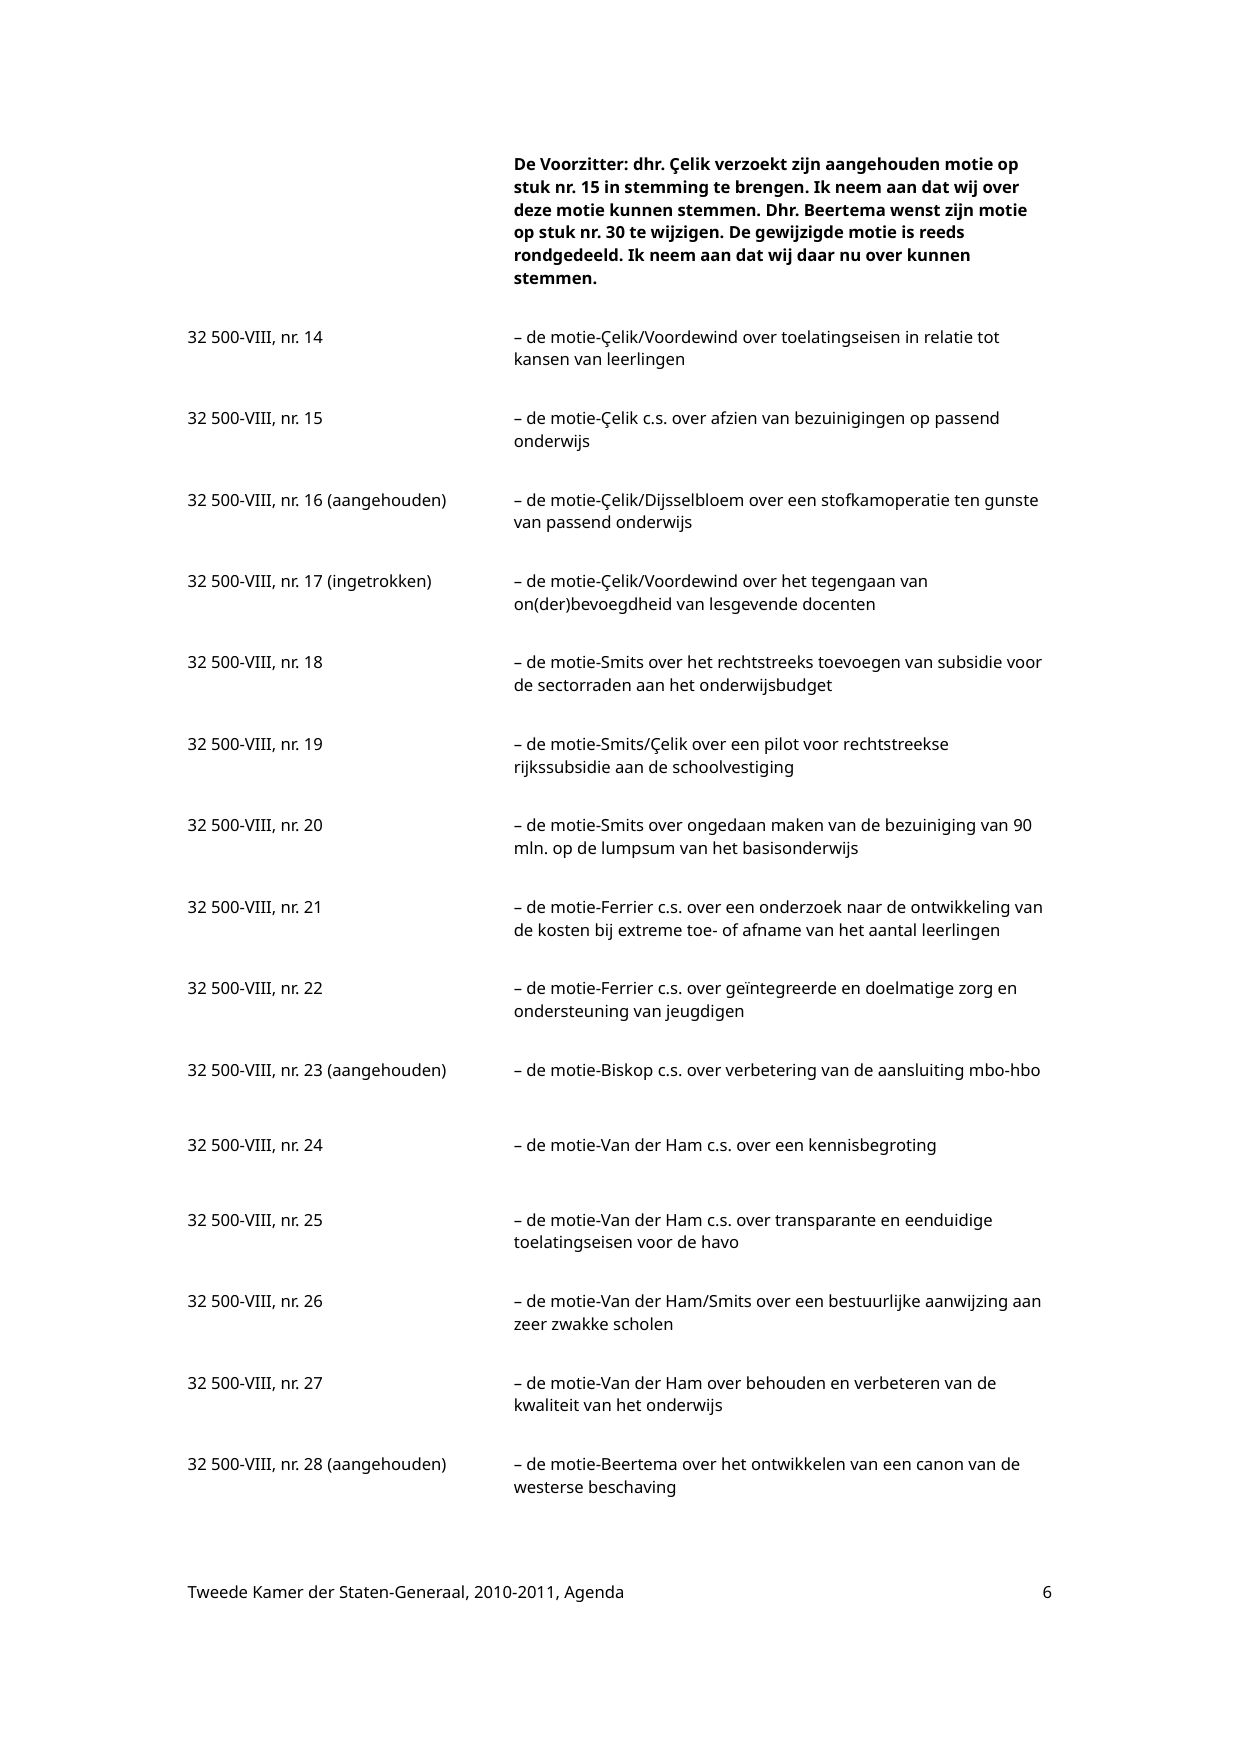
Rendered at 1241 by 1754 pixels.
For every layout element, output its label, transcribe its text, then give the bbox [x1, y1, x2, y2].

table_cell 32 500-VIII, nr. 24 [188, 1130, 490, 1205]
table_cell – de motie-Smits over ongedaan maken van de bezuiniging van 90 mln. op de lumpsum van het basisonderwijs [510, 811, 1053, 892]
table_cell [490, 150, 510, 322]
table_cell – de motie-Çelik/Dijsselbloem over een stofkamoperatie ten gunste van passend onderwijs [510, 485, 1053, 567]
table_cell – de motie-Biskop c.s. over verbetering van de aansluiting mbo-hbo [510, 1055, 1053, 1130]
table_cell De Voorzitter: dhr. Çelik verzoekt zijn aangehouden motie op stuk nr. 15 in stemming te brengen. Ik neem aan dat wij over deze motie kunnen stemmen. Dhr. Beertema wenst zijn motie op stuk nr. 30 te wijzigen. De gewijzigde motie is reeds rondgedeeld. Ik neem aan dat wij daar nu over kunnen stemmen. [510, 150, 1053, 322]
table_cell [490, 567, 510, 648]
table_cell – de motie-Van der Ham c.s. over transparante en eenduidige toelatingseisen voor de havo [510, 1205, 1053, 1287]
table_cell – de motie-Ferrier c.s. over een onderzoek naar de ontwikkeling van de kosten bij extreme toe- of afname van het aantal leerlingen [510, 893, 1053, 974]
table_cell 32 500-VIII, nr. 23 (aangehouden) [188, 1055, 490, 1130]
table_cell [490, 485, 510, 567]
table_cell [490, 404, 510, 485]
table_cell 32 500-VIII, nr. 16 (aangehouden) [188, 485, 490, 567]
table_cell – de motie-Smits/Çelik over een pilot voor rechtstreekse rijkssubsidie aan de schoolvestiging [510, 730, 1053, 811]
table_cell [490, 1450, 510, 1531]
table_cell [490, 1368, 510, 1450]
table_cell [490, 1055, 510, 1130]
table_cell [490, 811, 510, 892]
table_cell [490, 1287, 510, 1368]
table_cell 32 500-VIII, nr. 20 [188, 811, 490, 892]
table_cell – de motie-Ferrier c.s. over geïntegreerde en doelmatige zorg en ondersteuning van jeugdigen [510, 974, 1053, 1055]
table_cell 32 500-VIII, nr. 17 (ingetrokken) [188, 567, 490, 648]
table_cell [490, 974, 510, 1055]
table_cell – de motie-Çelik/Voordewind over toelatingseisen in relatie tot kansen van leerlingen [510, 322, 1053, 404]
table_cell 32 500-VIII, nr. 14 [188, 322, 490, 404]
table_cell [490, 322, 510, 404]
table_cell 32 500-VIII, nr. 22 [188, 974, 490, 1055]
table_cell 32 500-VIII, nr. 28 (aangehouden) [188, 1450, 490, 1531]
table_cell [490, 893, 510, 974]
table_cell – de motie-Van der Ham over behouden en verbeteren van de kwaliteit van het onderwijs [510, 1368, 1053, 1450]
table_cell – de motie-Van der Ham/Smits over een bestuurlijke aanwijzing aan zeer zwakke scholen [510, 1287, 1053, 1368]
table_cell 32 500-VIII, nr. 26 [188, 1287, 490, 1368]
table_cell 32 500-VIII, nr. 21 [188, 893, 490, 974]
table_cell 32 500-VIII, nr. 27 [188, 1368, 490, 1450]
table_cell [490, 730, 510, 811]
table_cell 32 500-VIII, nr. 18 [188, 648, 490, 729]
table_cell – de motie-Çelik c.s. over afzien van bezuinigingen op passend onderwijs [510, 404, 1053, 485]
table_cell 32 500-VIII, nr. 19 [188, 730, 490, 811]
table_cell – de motie-Van der Ham c.s. over een kennisbegroting [510, 1130, 1053, 1205]
table_cell – de motie-Çelik/Voordewind over het tegengaan van on(der)bevoegdheid van lesgevende docenten [510, 567, 1053, 648]
table_cell [188, 150, 490, 322]
table_cell – de motie-Beertema over het ontwikkelen van een canon van de westerse beschaving [510, 1450, 1053, 1531]
table_cell 32 500-VIII, nr. 25 [188, 1205, 490, 1287]
table_cell 32 500-VIII, nr. 15 [188, 404, 490, 485]
table_cell – de motie-Smits over het rechtstreeks toevoegen van subsidie voor de sectorraden aan het onderwijsbudget [510, 648, 1053, 729]
table_cell [490, 648, 510, 729]
table_cell [490, 1130, 510, 1205]
table_cell [490, 1205, 510, 1287]
